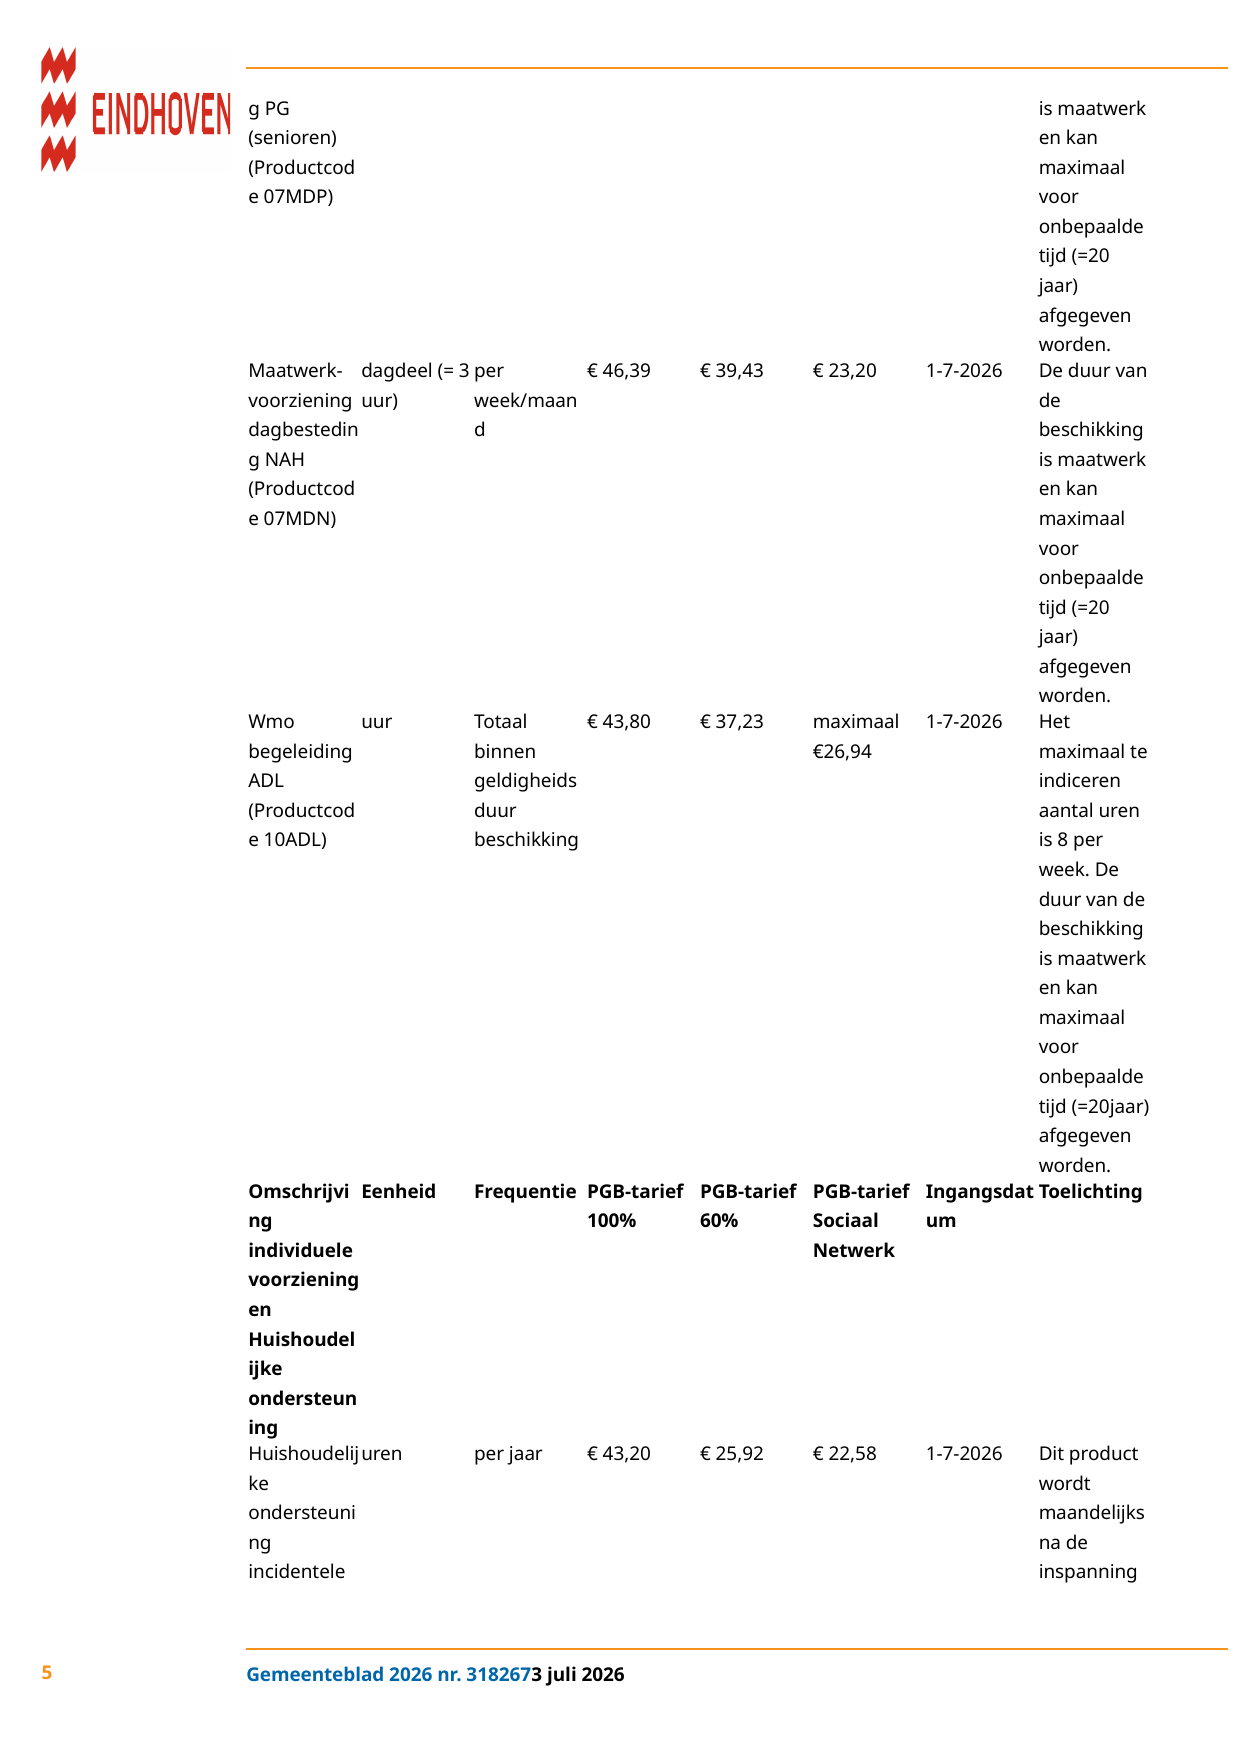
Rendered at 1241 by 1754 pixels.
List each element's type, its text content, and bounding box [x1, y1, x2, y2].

table_cell per week/maand [474, 357, 587, 708]
table_cell Huishoudelijke ondersteuning incidentele [248, 1440, 361, 1584]
table_cell per jaar [474, 1440, 587, 1584]
table_cell Dit product wordt maandelijks na de inspanning [1039, 1440, 1152, 1584]
table_cell Toelichting [1039, 1178, 1152, 1440]
picture [41, 47, 231, 172]
table_cell [700, 95, 813, 357]
table_cell Eenheid [361, 1178, 474, 1440]
table_cell dagdeel (= 3 uur) [361, 357, 474, 708]
table_cell € 22,58 [813, 1440, 926, 1584]
table_cell € 43,80 [587, 708, 700, 1178]
table_cell € 39,43 [700, 357, 813, 708]
table_cell 1-7-2026 [926, 357, 1038, 708]
table_cell 1-7-2026 [926, 1440, 1038, 1584]
table_cell [587, 95, 700, 357]
table_cell [926, 95, 1038, 357]
table_cell € 46,39 [587, 357, 700, 708]
table_cell Totaal binnen geldigheidsduur beschikking [474, 708, 587, 1178]
table_cell [361, 95, 474, 357]
table_cell € 37,23 [700, 708, 813, 1178]
table_cell Frequentie [474, 1178, 587, 1440]
table_cell [474, 95, 587, 357]
table_cell € 23,20 [813, 357, 926, 708]
table_cell PGB-tarief Sociaal Netwerk [813, 1178, 926, 1440]
table_cell Het maximaal te indiceren aantal uren is 8 per week. De duur van de beschikking is maatwerk en kan maximaal voor onbepaalde tijd (=20jaar) afgegeven worden. [1039, 708, 1152, 1178]
table_cell uren [361, 1440, 474, 1584]
table_cell 1-7-2026 [926, 708, 1038, 1178]
table_cell Omschrijving individuele voorzieningen Huishoudelijke ondersteuning [248, 1178, 361, 1440]
table_cell € 43,20 [587, 1440, 700, 1584]
table_cell g PG (senioren) (Productcode 07MDP) [248, 95, 361, 357]
table_cell PGB-tarief 100% [587, 1178, 700, 1440]
table_cell uur [361, 708, 474, 1178]
table_cell PGB-tarief 60% [700, 1178, 813, 1440]
table_cell De duur van de beschikking is maatwerk en kan maximaal voor onbepaalde tijd (=20 jaar) afgegeven worden. [1039, 357, 1152, 708]
table_cell € 25,92 [700, 1440, 813, 1584]
table_cell maximaal €26,94 [813, 708, 926, 1178]
table_cell Wmo begeleiding ADL (Productcode 10ADL) [248, 708, 361, 1178]
table_cell Ingangsdatum [926, 1178, 1038, 1440]
table_cell Maatwerk-voorziening dagbesteding NAH (Productcode 07MDN) [248, 357, 361, 708]
table_cell [813, 95, 926, 357]
table_cell is maatwerk en kan maximaal voor onbepaalde tijd (=20 jaar) afgegeven worden. [1039, 95, 1152, 357]
